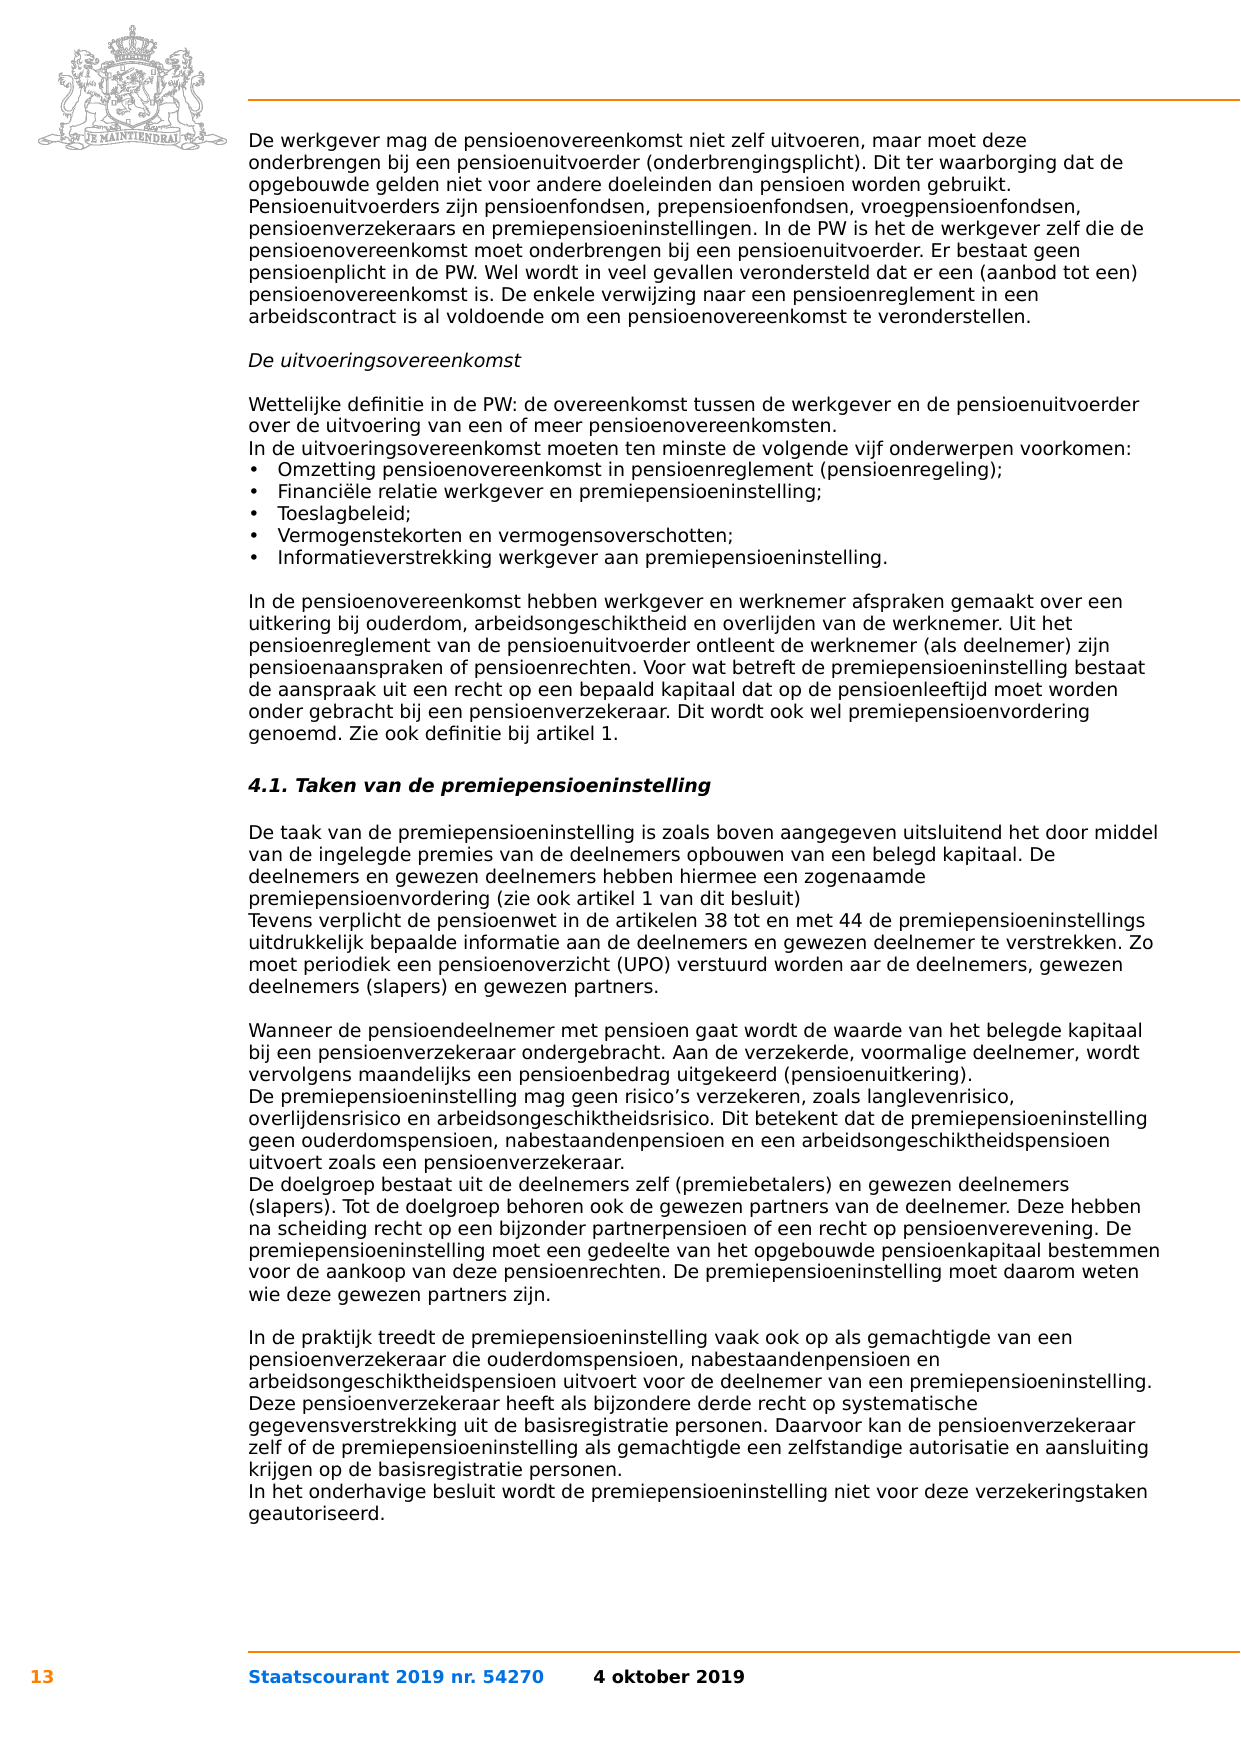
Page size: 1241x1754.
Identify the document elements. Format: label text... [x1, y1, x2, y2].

text • Financiële relatie werkgever en premiepensioeninstelling; [248, 481, 1163, 503]
text • Toeslagbeleid; [248, 503, 1163, 525]
text De taak van de premiepensioeninstelling is zoals boven aangegeven uitsluitend het door middel van de ingelegde premies van de deelnemers opbouwen van een belegd kapitaal. De deelnemers en gewezen deelnemers hebben hiermee een zogenaamde premiepensioenvordering (zie ook artikel 1 van dit besluit) [248, 822, 1163, 910]
text De doelgroep bestaat uit de deelnemers zelf (premiebetalers) en gewezen deelnemers (slapers). Tot de doelgroep behoren ook de gewezen partners van de deelnemer. Deze hebben na scheiding recht op een bijzonder partnerpensioen of een recht op pensioenverevening. De premiepensioeninstelling moet een gedeelte van het opgebouwde pensioenkapitaal bestemmen voor de aankoop van deze pensioenrechten. De premiepensioeninstelling moet daarom weten wie deze gewezen partners zijn. [248, 1173, 1163, 1305]
text In het onderhavige besluit wordt de premiepensioeninstelling niet voor deze verzekeringstaken geautoriseerd. [248, 1481, 1163, 1525]
text • Vermogenstekorten en vermogensoverschotten; [248, 525, 1163, 547]
text • Omzetting pensioenovereenkomst in pensioenreglement (pensioenregeling); [248, 459, 1163, 481]
text In de uitvoeringsovereenkomst moeten ten minste de volgende vijf onderwerpen voorkomen: [248, 437, 1163, 459]
text In de pensioenovereenkomst hebben werkgever en werknemer afspraken gemaakt over een uitkering bij ouderdom, arbeidsongeschiktheid en overlijden van de werknemer. Uit het pensioenreglement van de pensioenuitvoerder ontleent de werknemer (als deelnemer) zijn pensioenaanspraken of pensioenrechten. Voor wat betreft de premiepensioeninstelling bestaat de aanspraak uit een recht op een bepaald kapitaal dat op de pensioenleeftijd moet worden onder gebracht bij een pensioenverzekeraar. Dit wordt ook wel premiepensioenvordering genoemd. Zie ook definitie bij artikel 1. [248, 591, 1163, 745]
text Deze pensioenverzekeraar heeft als bijzondere derde recht op systematische gegevensverstrekking uit de basisregistratie personen. Daarvoor kan de pensioenverzekeraar zelf of de premiepensioeninstelling als gemachtigde een zelfstandige autorisatie en aansluiting krijgen op de basisregistratie personen. [248, 1393, 1163, 1481]
text Wettelijke definitie in de PW: de overeenkomst tussen de werkgever en de pensioenuitvoerder over de uitvoering van een of meer pensioenovereenkomsten. [248, 393, 1163, 437]
subtitle 4.1. Taken van de premiepensioeninstelling [248, 775, 1163, 797]
text De werkgever mag de pensioenovereenkomst niet zelf uitvoeren, maar moet deze onderbrengen bij een pensioenuitvoerder (onderbrengingsplicht). Dit ter waarborging dat de opgebouwde gelden niet voor andere doeleinden dan pensioen worden gebruikt. Pensioenuitvoerders zijn pensioenfondsen, prepensioenfondsen, vroegpensioenfondsen, pensioenverzekeraars en premiepensioeninstellingen. In de PW is het de werkgever zelf die de pensioenovereenkomst moet onderbrengen bij een pensioenuitvoerder. Er bestaat geen pensioenplicht in de PW. Wel wordt in veel gevallen verondersteld dat er een (aanbod tot een) pensioenovereenkomst is. De enkele verwijzing naar een pensioenreglement in een arbeidscontract is al voldoende om een pensioenovereenkomst te veronderstellen. [248, 130, 1163, 328]
subtitle De uitvoeringsovereenkomst [248, 349, 1163, 372]
text In de praktijk treedt de premiepensioeninstelling vaak ook op als gemachtigde van een pensioenverzekeraar die ouderdomspensioen, nabestaandenpensioen en arbeidsongeschiktheidspensioen uitvoert voor de deelnemer van een premiepensioeninstelling. [248, 1327, 1163, 1393]
text Tevens verplicht de pensioenwet in de artikelen 38 tot en met 44 de premiepensioeninstellings uitdrukkelijk bepaalde informatie aan de deelnemers en gewezen deelnemer te verstrekken. Zo moet periodiek een pensioenoverzicht (UPO) verstuurd worden aar de deelnemers, gewezen deelnemers (slapers) en gewezen partners. [248, 910, 1163, 998]
picture [38, 25, 227, 150]
text • Informatieverstrekking werkgever aan premiepensioeninstelling. [248, 547, 1163, 569]
text Wanneer de pensioendeelnemer met pensioen gaat wordt de waarde van het belegde kapitaal bij een pensioenverzekeraar ondergebracht. Aan de verzekerde, voormalige deelnemer, wordt vervolgens maandelijks een pensioenbedrag uitgekeerd (pensioenuitkering). [248, 1020, 1163, 1086]
text De premiepensioeninstelling mag geen risico’s verzekeren, zoals langlevenrisico, overlijdensrisico en arbeidsongeschiktheidsrisico. Dit betekent dat de premiepensioeninstelling geen ouderdomspensioen, nabestaandenpensioen en een arbeidsongeschiktheidspensioen uitvoert zoals een pensioenverzekeraar. [248, 1086, 1163, 1173]
